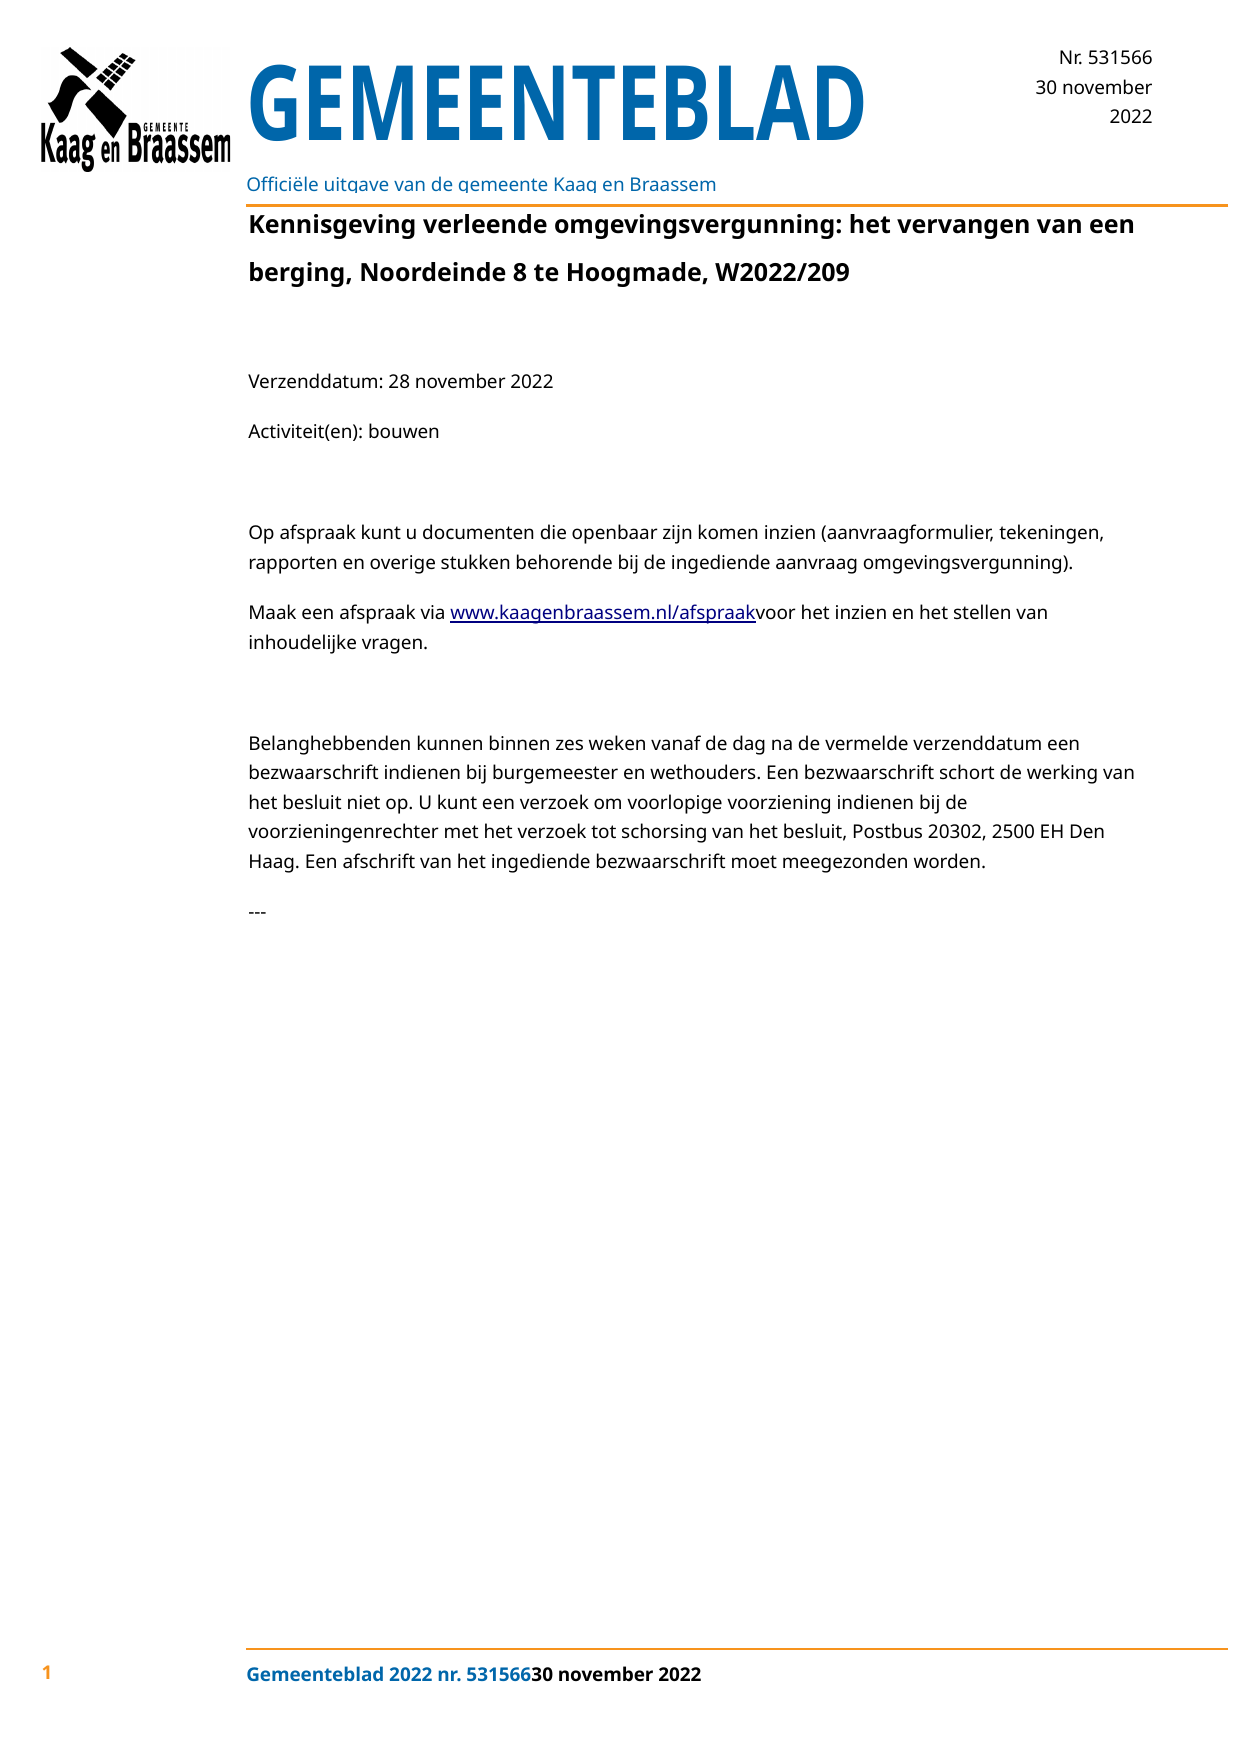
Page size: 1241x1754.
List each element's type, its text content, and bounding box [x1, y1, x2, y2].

text Activiteit(en): bouwen [248, 419, 1152, 444]
text Verzenddatum: 28 november 2022 [248, 368, 1152, 394]
text Kennisgeving verleende omgevingsvergunning: het vervangen van een berging, Noordeinde 8 te Hoogmade, W2022/209 [248, 207, 1152, 288]
text Belanghebbenden kunnen binnen zes weken vanaf de dag na de vermelde verzenddatum een bezwaarschrift indienen bij burgemeester en wethouders. Een bezwaarschrift schort de werking van het besluit niet op. U kunt een verzoek om voorlopige voorziening indienen bij de voorzieningenrechter met het verzoek tot schorsing van het besluit, Postbus 20302, 2500 EH Den Haag. Een afschrift van het ingediende bezwaarschrift moet meegezonden worden. [248, 730, 1152, 874]
text --- [248, 899, 1152, 924]
picture [41, 47, 231, 172]
text Maak een afspraak via www.kaagenbraassem.nl/afspraakvoor het inzien en het stellen van inhoudelijke vragen. [248, 599, 1152, 655]
text Op afspraak kunt u documenten die openbaar zijn komen inzien (aanvraagformulier, tekeningen, rapporten en overige stukken behorende bij de ingediende aanvraag omgevingsvergunning). [248, 519, 1152, 575]
